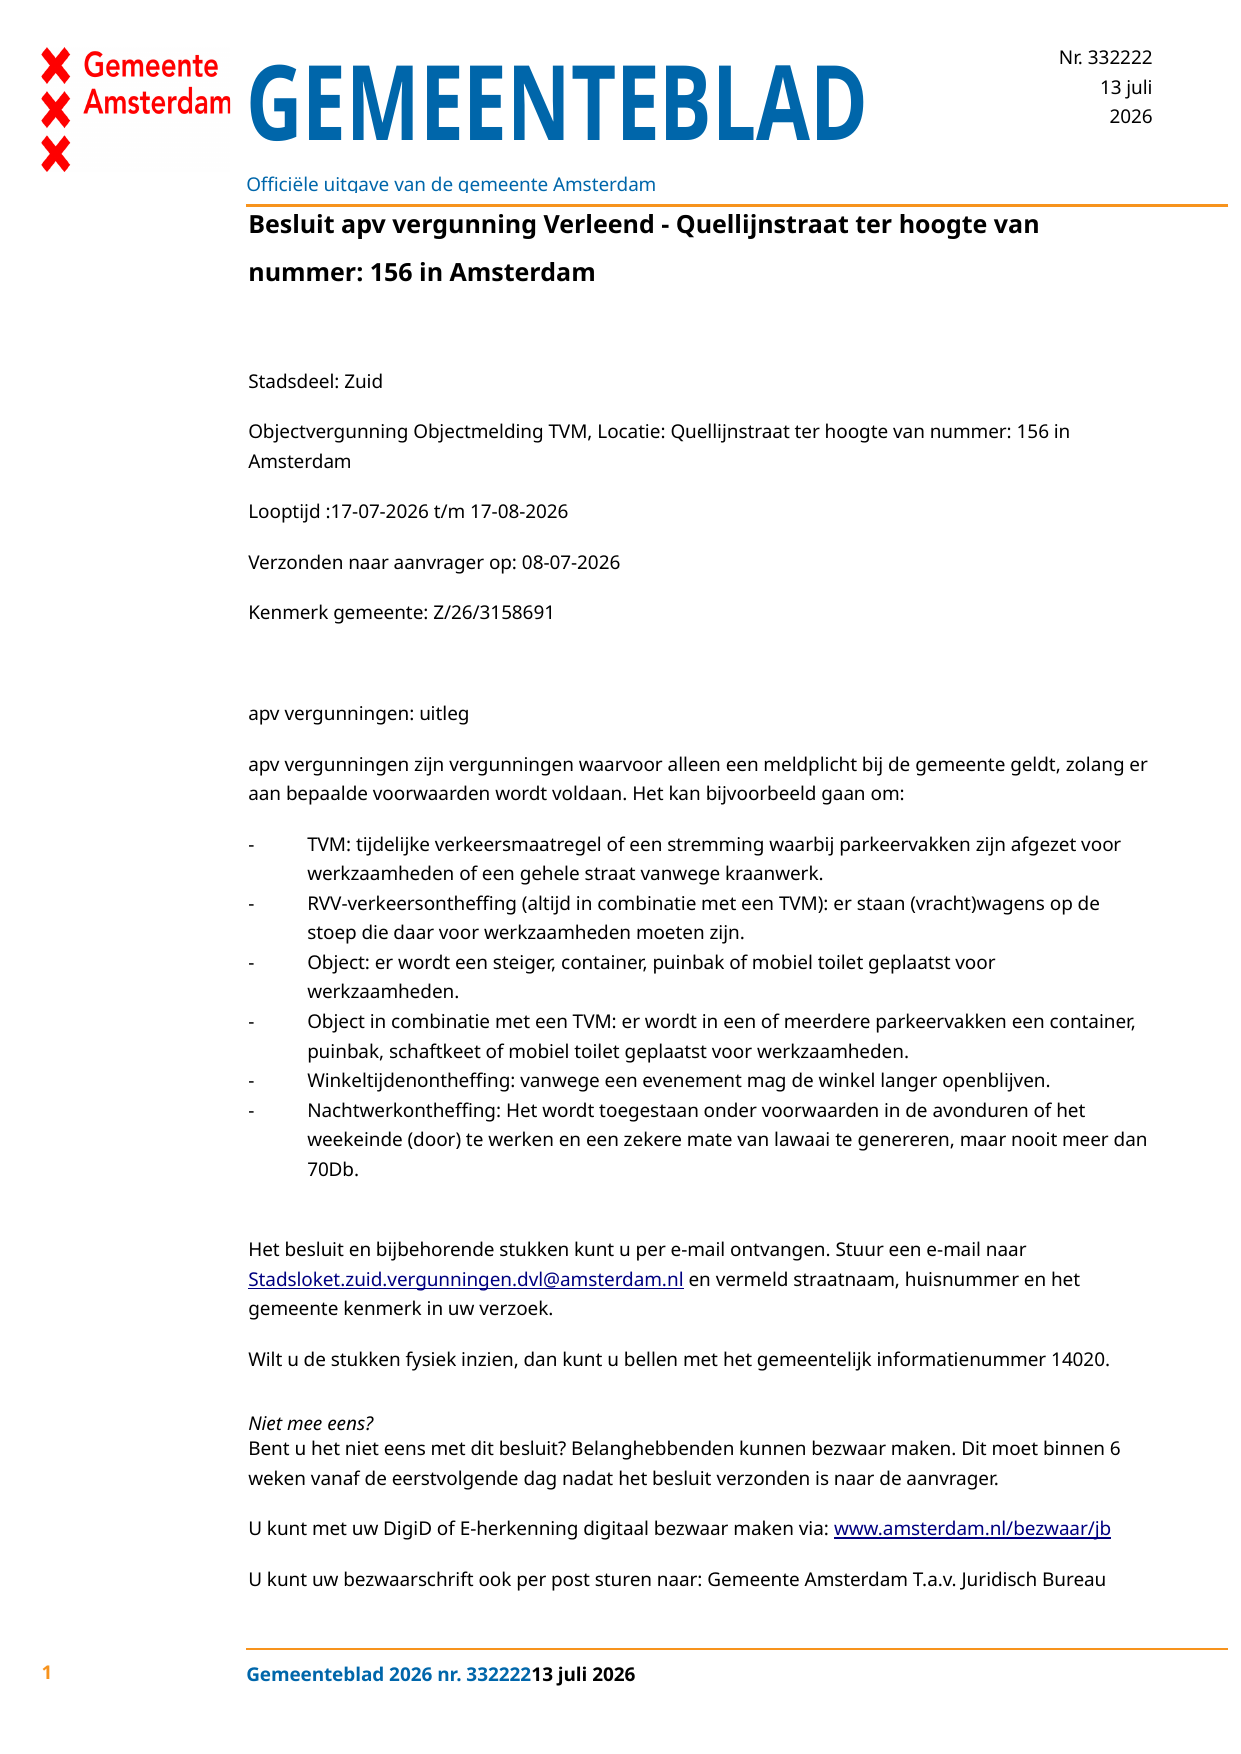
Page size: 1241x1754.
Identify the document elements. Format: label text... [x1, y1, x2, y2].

text Besluit apv vergunning Verleend - Quellijnstraat ter hoogte van nummer: 156 in Amsterdam [248, 207, 1152, 288]
list Nachtwerkontheffing: Het wordt toegestaan onder voorwaarden in de avonduren of het weekeinde (door) te werken en een zekere mate van lawaai te genereren, maar nooit meer dan 70Db. [248, 1097, 1152, 1182]
text Objectvergunning Objectmelding TVM, Locatie: Quellijnstraat ter hoogte van nummer: 156 in Amsterdam [248, 419, 1152, 474]
picture [41, 47, 231, 172]
text Looptijd :17-07-2026 t/m 17-08-2026 [248, 499, 1152, 524]
text Stadsdeel: Zuid [248, 368, 1152, 394]
list Object: er wordt een steiger, container, puinbak of mobiel toilet geplaatst voor werkzaamheden. [248, 949, 1152, 1004]
text Verzonden naar aanvrager op: 08-07-2026 [248, 549, 1152, 575]
text apv vergunningen zijn vergunningen waarvoor alleen een meldplicht bij de gemeente geldt, zolang er aan bepaalde voorwaarden wordt voldaan. Het kan bijvoorbeeld gaan om: [248, 751, 1152, 806]
text Bent u het niet eens met dit besluit? Belanghebbenden kunnen bezwaar maken. Dit moet binnen 6 weken vanaf de eerstvolgende dag nadat het besluit verzonden is naar de aanvrager. [248, 1436, 1152, 1491]
text U kunt met uw DigiD of E-herkenning digitaal bezwaar maken via: www.amsterdam.nl/bezwaar/jb [248, 1516, 1152, 1541]
text apv vergunningen: uitleg [248, 700, 1152, 726]
text Wilt u de stukken fysiek inzien, dan kunt u bellen met het gemeentelijk informatienummer 14020. [248, 1346, 1152, 1372]
text Kenmerk gemeente: Z/26/3158691 [248, 599, 1152, 625]
text Niet mee eens? [248, 1410, 1152, 1436]
list Winkeltijdenontheffing: vanwege een evenement mag de winkel langer openblijven. [248, 1067, 1152, 1093]
list TVM: tijdelijke verkeersmaatregel of een stremming waarbij parkeervakken zijn afgezet voor werkzaamheden of een gehele straat vanwege kraanwerk. [248, 831, 1152, 886]
list Object in combinatie met een TVM: er wordt in een of meerdere parkeervakken een container, puinbak, schaftkeet of mobiel toilet geplaatst voor werkzaamheden. [248, 1008, 1152, 1064]
text U kunt uw bezwaarschrift ook per post sturen naar: Gemeente Amsterdam T.a.v. Juridisch Bureau [248, 1566, 1152, 1592]
list RVV-verkeersontheffing (altijd in combinatie met een TVM): er staan (vracht)wagens op de stoep die daar voor werkzaamheden moeten zijn. [248, 890, 1152, 945]
text Het besluit en bijbehorende stukken kunt u per e-mail ontvangen. Stuur een e-mail naar Stadsloket.zuid.vergunningen.dvl@amsterdam.nl en vermeld straatnaam, huisnummer en het gemeente kenmerk in uw verzoek. [248, 1236, 1152, 1321]
